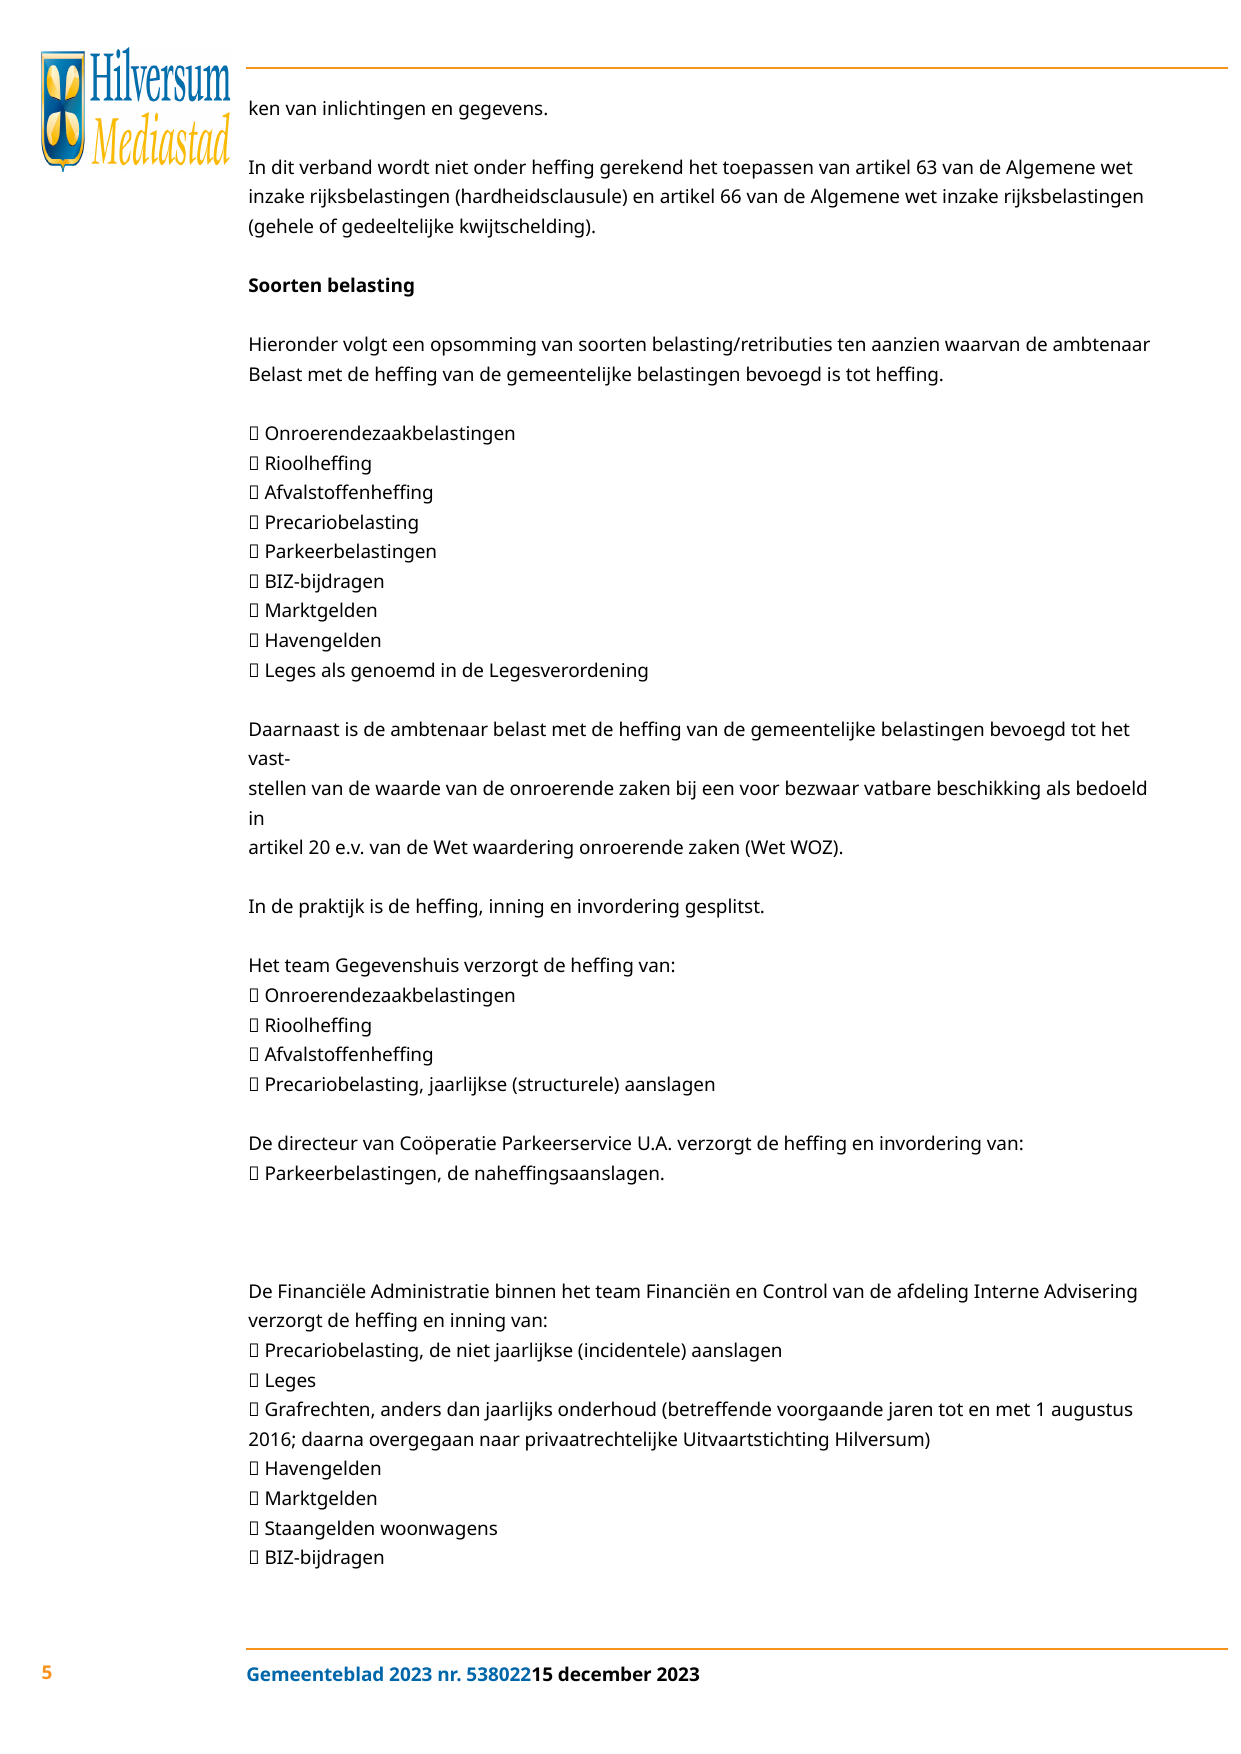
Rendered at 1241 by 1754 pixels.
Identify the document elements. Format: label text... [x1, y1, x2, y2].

text  Leges als genoemd in de Legesverordening [248, 657, 1152, 683]
text stellen van de waarde van de onroerende zaken bij een voor bezwaar vatbare beschikking als bedoeld in [248, 775, 1152, 831]
text Soorten belasting [248, 272, 1152, 298]
text  Afvalstoffenheffing [248, 1041, 1152, 1067]
text  Precariobelasting, jaarlijkse (structurele) aanslagen [248, 1071, 1152, 1097]
text Hieronder volgt een opsomming van soorten belasting/retributies ten aanzien waarvan de ambtenaar [248, 331, 1152, 357]
text Het team Gegevenshuis verzorgt de heffing van: [248, 953, 1152, 978]
text De Financiële Administratie binnen het team Financiën en Control van de afdeling Interne Advisering verzorgt de heffing en inning van: [248, 1278, 1152, 1333]
text  Afvalstoffenheffing [248, 479, 1152, 505]
text Belast met de heffing van de gemeentelijke belastingen bevoegd is tot heffing. [248, 361, 1152, 387]
text  Parkeerbelastingen [248, 538, 1152, 564]
text  BIZ-bijdragen [248, 568, 1152, 594]
text De directeur van Coöperatie Parkeerservice U.A. verzorgt de heffing en invordering van: [248, 1130, 1152, 1156]
text  Onroerendezaakbelastingen [248, 982, 1152, 1008]
text ken van inlichtingen en gegevens. [248, 95, 1152, 121]
text  Onroerendezaakbelastingen [248, 420, 1152, 446]
text  Precariobelasting, de niet jaarlijkse (incidentele) aanslagen [248, 1337, 1152, 1363]
text  Staangelden woonwagens [248, 1515, 1152, 1541]
text  Havengelden [248, 627, 1152, 653]
text  Marktgelden [248, 598, 1152, 623]
text  Precariobelasting [248, 509, 1152, 535]
text  Grafrechten, anders dan jaarlijks onderhoud (betreffende voorgaande jaren tot en met 1 augustus 2016; daarna overgegaan naar privaatrechtelijke Uitvaartstichting Hilversum) [248, 1396, 1152, 1452]
text  Parkeerbelastingen, de naheffingsaanslagen. [248, 1160, 1152, 1186]
text Daarnaast is de ambtenaar belast met de heffing van de gemeentelijke belastingen bevoegd tot het vast- [248, 716, 1152, 771]
text  Rioolheffing [248, 1012, 1152, 1038]
text artikel 20 e.v. van de Wet waardering onroerende zaken (Wet WOZ). [248, 834, 1152, 860]
text In de praktijk is de heffing, inning en invordering gesplitst. [248, 893, 1152, 919]
text  Havengelden [248, 1456, 1152, 1481]
text  Marktgelden [248, 1485, 1152, 1511]
text  Leges [248, 1367, 1152, 1393]
text  BIZ-bijdragen [248, 1544, 1152, 1570]
picture [41, 47, 231, 172]
text  Rioolheffing [248, 450, 1152, 476]
text In dit verband wordt niet onder heffing gerekend het toepassen van artikel 63 van de Algemene wet inzake rijksbelastingen (hardheidsclausule) en artikel 66 van de Algemene wet inzake rijksbelastingen (gehele of gedeeltelijke kwijtschelding). [248, 154, 1152, 239]
